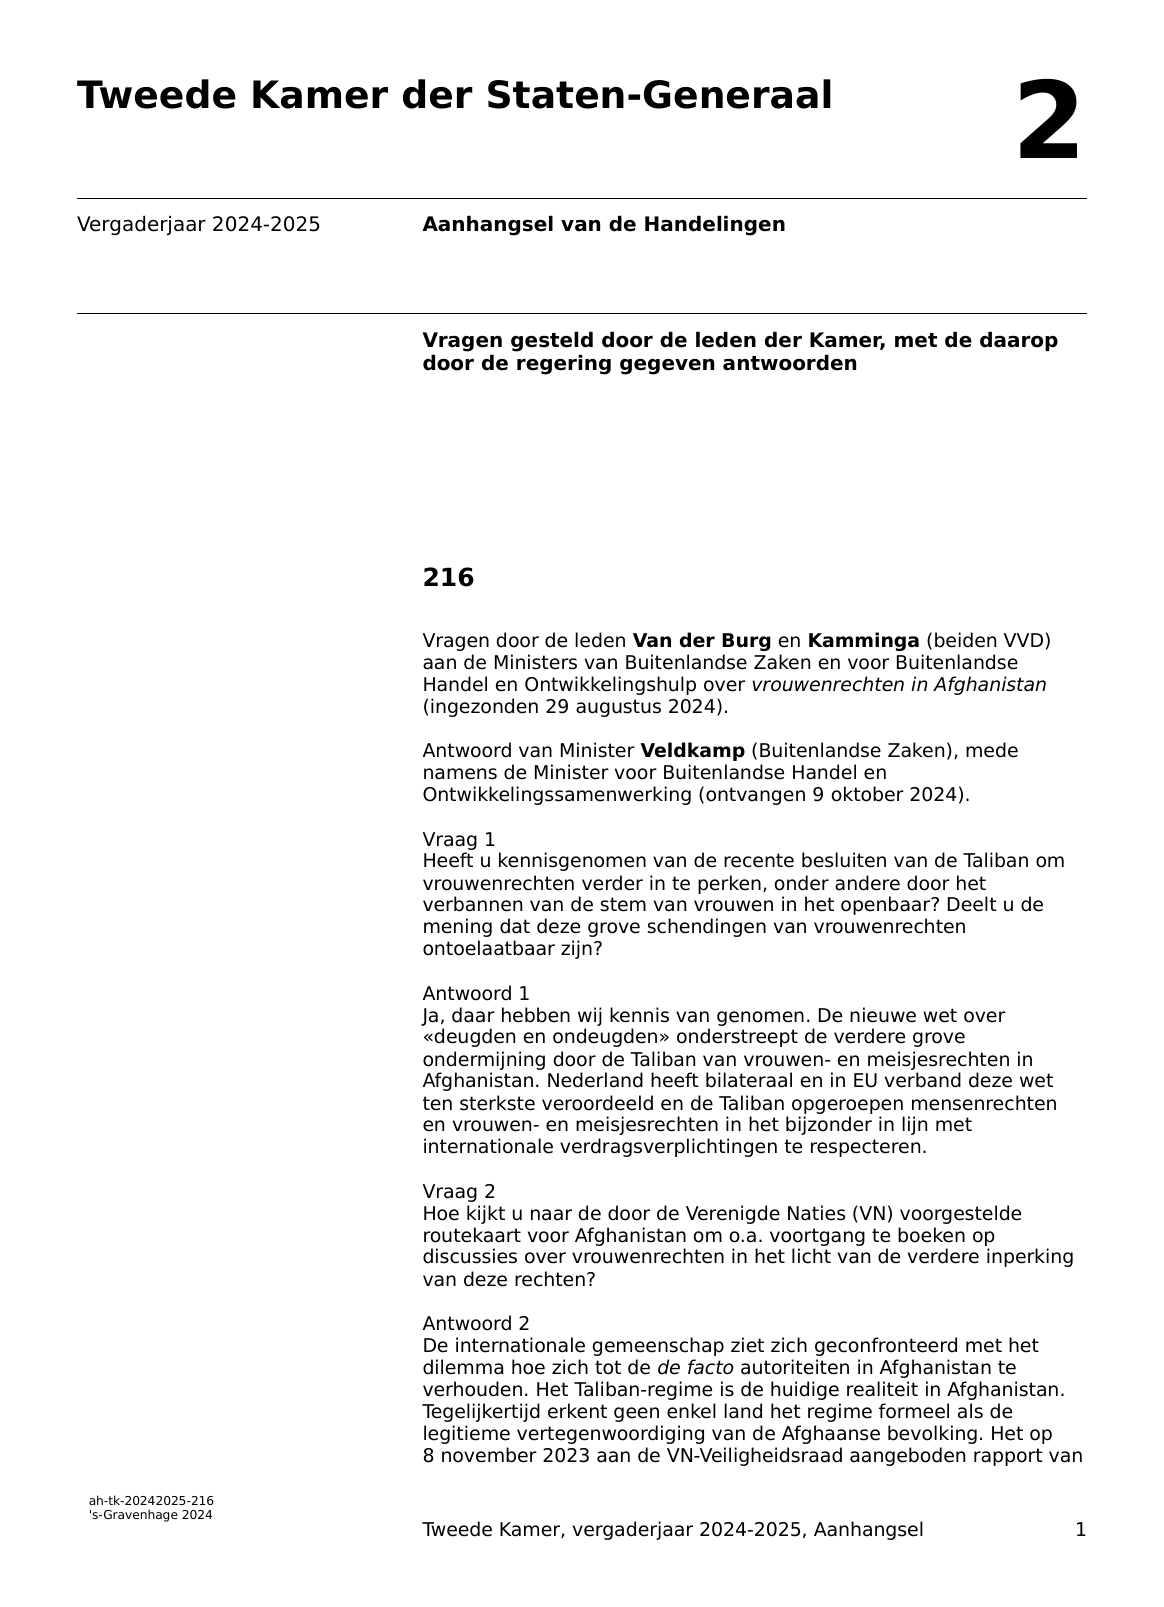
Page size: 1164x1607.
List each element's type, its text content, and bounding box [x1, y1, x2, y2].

table_cell [77, 314, 422, 375]
text Vragen door de leden Van der Burg en Kamminga (beiden VVD) aan de Ministers van Buitenlandse Zaken en voor Buitenlandse Handel en Ontwikkelingshulp over vrouwenrechten in Afghanistan (ingezonden 29 augustus 2024). [422, 630, 1087, 718]
table_cell Vragen gesteld door de leden der Kamer, met de daarop door de regering gegeven antwoorden [422, 314, 1087, 375]
text ah-tk-20242025-216 [88, 1494, 323, 1508]
text De internationale gemeenschap ziet zich geconfronteerd met het dilemma hoe zich tot de de facto autoriteiten in Afghanistan te verhouden. Het Taliban-regime is de huidige realiteit in Afghanistan. Tegelijkertijd erkent geen enkel land het regime formeel als de legitieme vertegenwoordiging van de Afghaanse bevolking. Het op 8 november 2023 aan de VN-Veiligheidsraad aangeboden rapport van [422, 1334, 1087, 1466]
text Vraag 1 [422, 828, 1087, 850]
table_cell Aanhangsel van de Handelingen [422, 199, 1087, 313]
table_cell Vergaderjaar 2024-2025 [77, 199, 422, 313]
table_header 2 [886, 59, 1087, 198]
text Antwoord 1 [422, 982, 1087, 1004]
text Antwoord van Minister Veldkamp (Buitenlandse Zaken), mede namens de Minister voor Buitenlandse Handel en Ontwikkelingssamenwerking (ontvangen 9 oktober 2024). [422, 740, 1087, 806]
text Hoe kijkt u naar de door de Verenigde Naties (VN) voorgestelde routekaart voor Afghanistan om o.a. voortgang te boeken op discussies over vrouwenrechten in het licht van de verdere inperking van deze rechten? [422, 1202, 1087, 1290]
text 's-Gravenhage 2024 [88, 1508, 323, 1522]
text Vraag 2 [422, 1181, 1087, 1202]
table_header Tweede Kamer der Staten-Generaal [77, 59, 886, 198]
text Antwoord 2 [422, 1313, 1087, 1334]
text 216 [422, 563, 1087, 592]
text Heeft u kennisgenomen van de recente besluiten van de Taliban om vrouwenrechten verder in te perken, onder andere door het verbannen van de stem van vrouwen in het openbaar? Deelt u de mening dat deze grove schendingen van vrouwenrechten ontoelaatbaar zijn? [422, 850, 1087, 960]
text Ja, daar hebben wij kennis van genomen. De nieuwe wet over «deugden en ondeugden» onderstreept de verdere grove ondermijning door de Taliban van vrouwen- en meisjesrechten in Afghanistan. Nederland heeft bilateraal en in EU verband deze wet ten sterkste veroordeeld en de Taliban opgeroepen mensenrechten en vrouwen- en meisjesrechten in het bijzonder in lijn met internationale verdragsverplichtingen te respecteren. [422, 1004, 1087, 1158]
